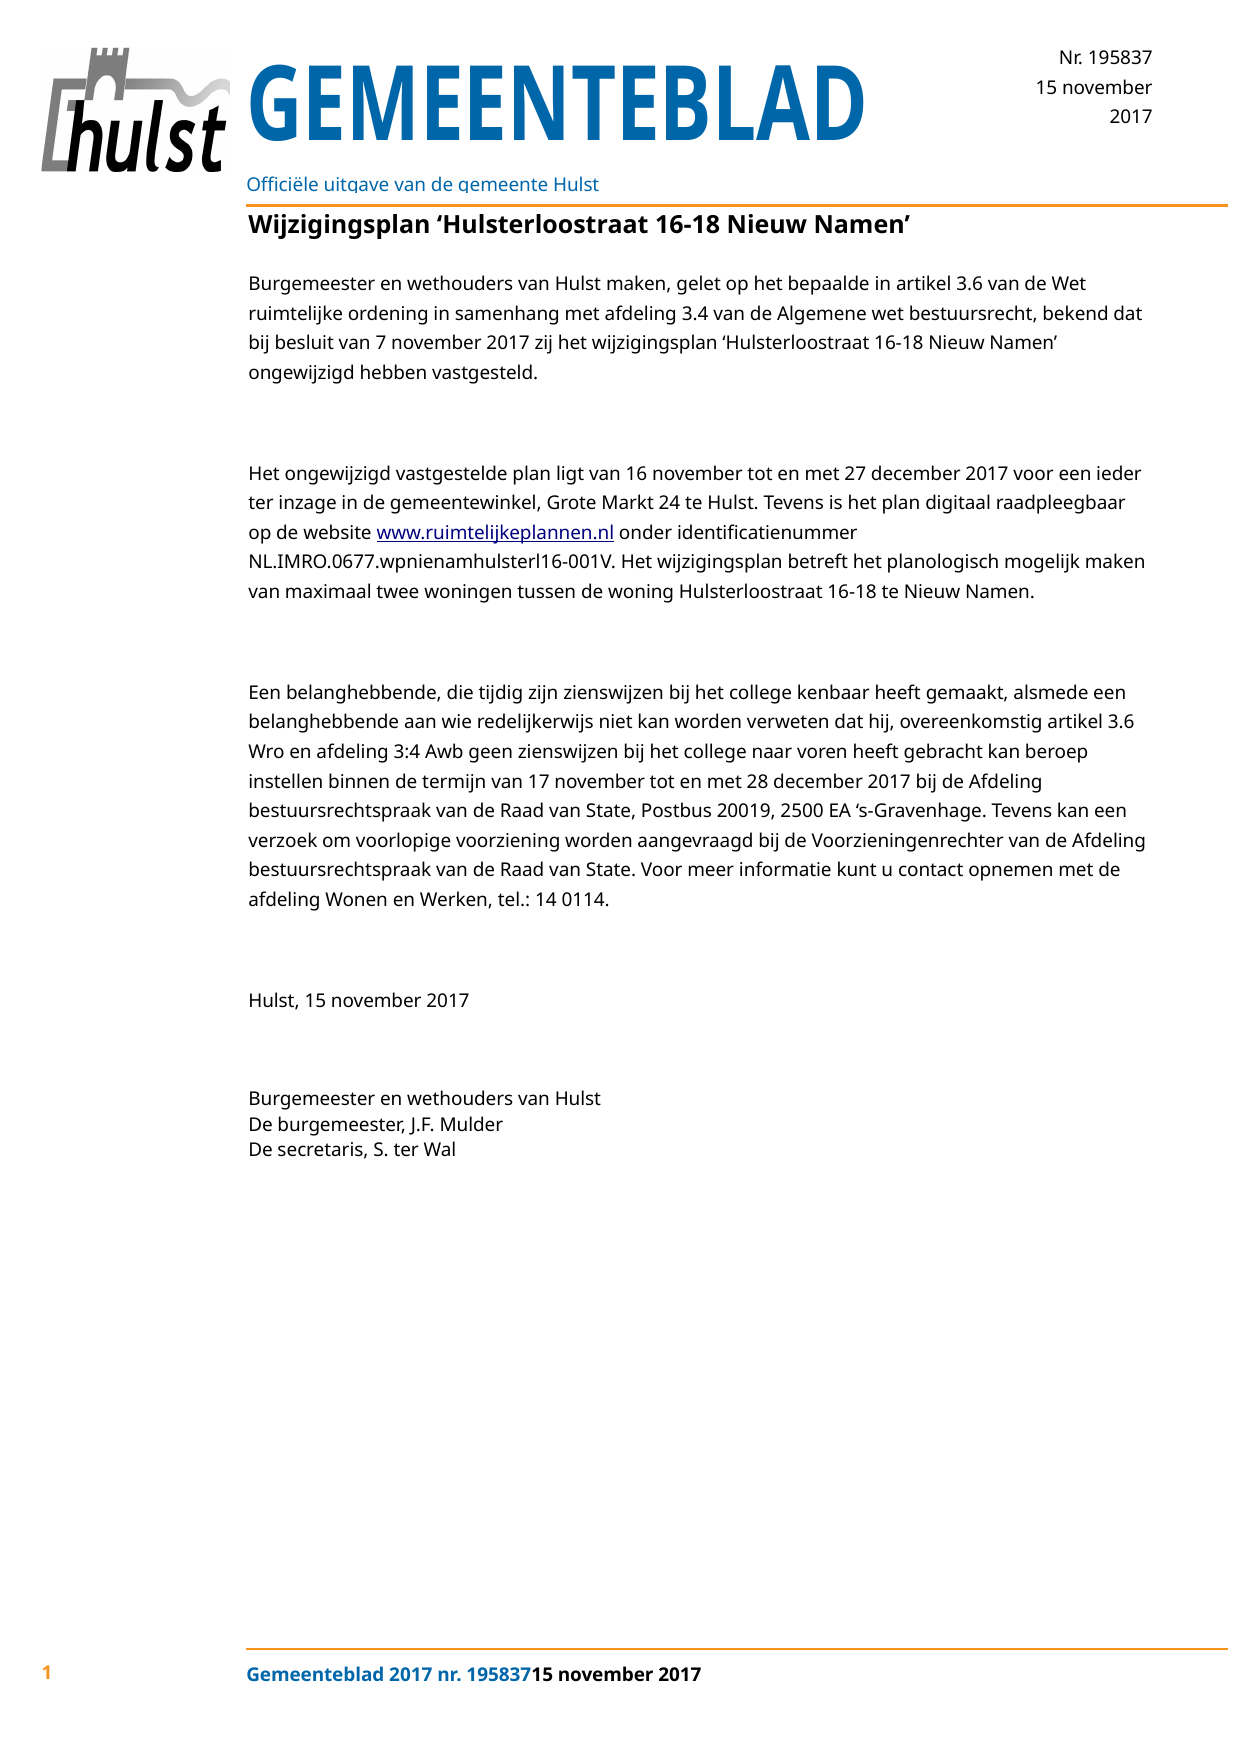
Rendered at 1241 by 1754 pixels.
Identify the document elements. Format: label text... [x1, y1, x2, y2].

text De secretaris, S. ter Wal [248, 1137, 1152, 1162]
text Burgemeester en wethouders van Hulst [248, 1085, 1152, 1111]
text Burgemeester en wethouders van Hulst maken, gelet op het bepaalde in artikel 3.6 van de Wet ruimtelijke ordening in samenhang met afdeling 3.4 van de Algemene wet bestuursrecht, bekend dat bij besluit van 7 november 2017 zij het wijzigingsplan ‘Hulsterloostraat 16-18 Nieuw Namen’ ongewijzigd hebben vastgesteld. [248, 270, 1152, 385]
picture [41, 47, 231, 172]
text Het ongewijzigd vastgestelde plan ligt van 16 november tot en met 27 december 2017 voor een ieder ter inzage in de gemeentewinkel, Grote Markt 24 te Hulst. Tevens is het plan digitaal raadpleegbaar op de website www.ruimtelijkeplannen.nl onder identificatienummer NL.IMRO.0677.wpnienamhulsterl16-001V. Het wijzigingsplan betreft het planologisch mogelijk maken van maximaal twee woningen tussen de woning Hulsterloostraat 16-18 te Nieuw Namen. [248, 460, 1152, 604]
text De burgemeester, J.F. Mulder [248, 1111, 1152, 1137]
text Wijzigingsplan ‘Hulsterloostraat 16-18 Nieuw Namen’ [248, 207, 1152, 241]
text Een belanghebbende, die tijdig zijn zienswijzen bij het college kenbaar heeft gemaakt, alsmede een belanghebbende aan wie redelijkerwijs niet kan worden verweten dat hij, overeenkomstig artikel 3.6 Wro en afdeling 3:4 Awb geen zienswijzen bij het college naar voren heeft gebracht kan beroep instellen binnen de termijn van 17 november tot en met 28 december 2017 bij de Afdeling bestuursrechtspraak van de Raad van State, Postbus 20019, 2500 EA ‘s-Gravenhage. Tevens kan een verzoek om voorlopige voorziening worden aangevraagd bij de Voorzieningenrechter van de Afdeling bestuursrechtspraak van de Raad van State. Voor meer informatie kunt u contact opnemen met de afdeling Wonen en Werken, tel.: 14 0114. [248, 679, 1152, 912]
text Hulst, 15 november 2017 [248, 987, 1152, 1013]
